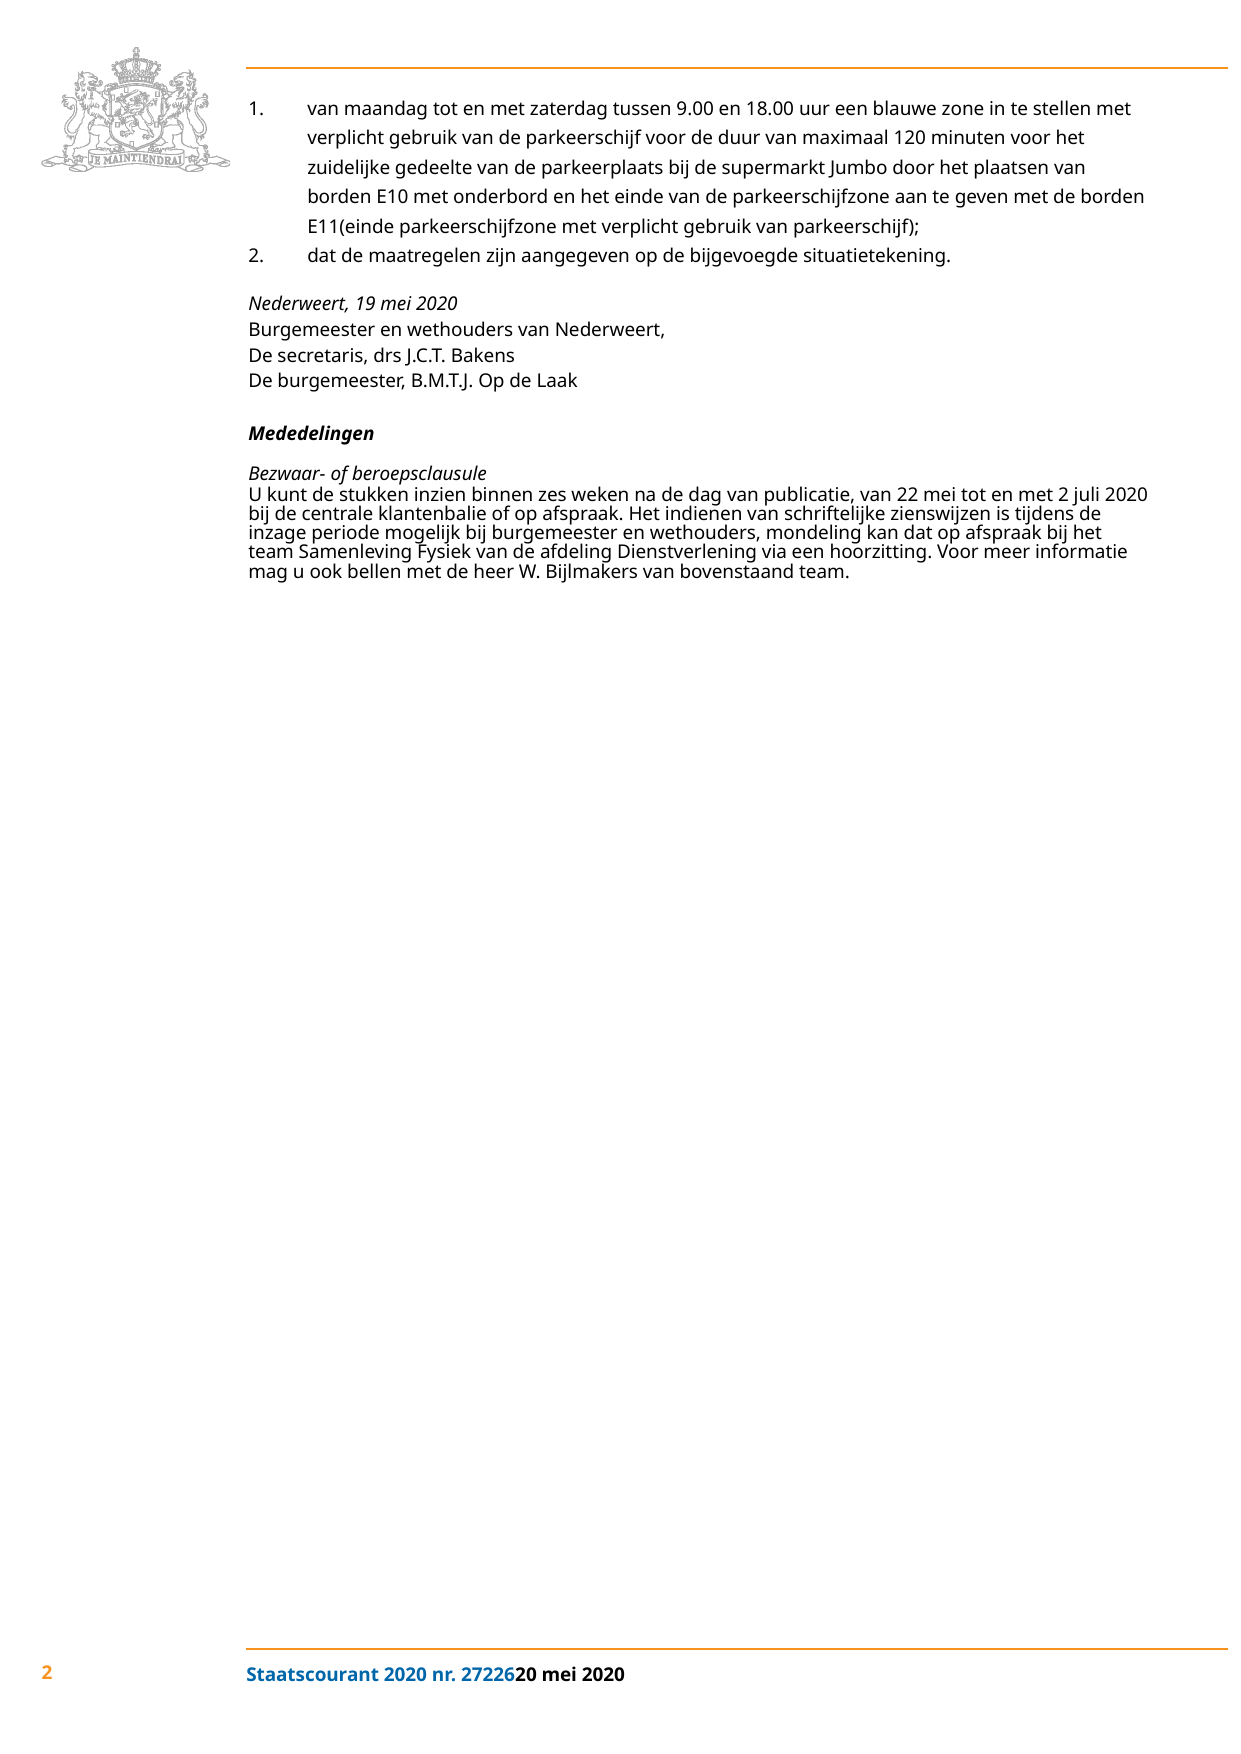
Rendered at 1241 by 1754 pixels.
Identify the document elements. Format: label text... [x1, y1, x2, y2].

list van maandag tot en met zaterdag tussen 9.00 en 18.00 uur een blauwe zone in te stellen met verplicht gebruik van de parkeerschijf voor de duur van maximaal 120 minuten voor het zuidelijke gedeelte van de parkeerplaats bij de supermarkt Jumbo door het plaatsen van borden E10 met onderbord en het einde van de parkeerschijfzone aan te geven met de borden E11(einde parkeerschijfzone met verplicht gebruik van parkeerschijf); [248, 95, 1152, 239]
picture [41, 47, 231, 172]
text Mededelingen [248, 421, 1152, 446]
text Bezwaar- of beroepsclausule [248, 460, 1152, 486]
list dat de maatregelen zijn aangegeven op de bijgevoegde situatietekening. [248, 243, 1152, 268]
text Nederweert, 19 mei 2020 [248, 291, 1152, 316]
text Burgemeester en wethouders van Nederweert, [248, 316, 1152, 342]
text De secretaris, drs J.C.T. Bakens [248, 342, 1152, 368]
text De burgemeester, B.M.T.J. Op de Laak [248, 368, 1152, 393]
text U kunt de stukken inzien binnen zes weken na de dag van publicatie, van 22 mei tot en met 2 juli 2020 bij de centrale klantenbalie of op afspraak. Het indienen van schriftelijke zienswijzen is tijdens de inzage periode mogelijk bij burgemeester en wethouders, mondeling kan dat op afspraak bij het team Samenleving Fysiek van de afdeling Dienstverlening via een hoorzitting. Voor meer informatie mag u ook bellen met de heer W. Bijlmakers van bovenstaand team. [248, 486, 1152, 582]
